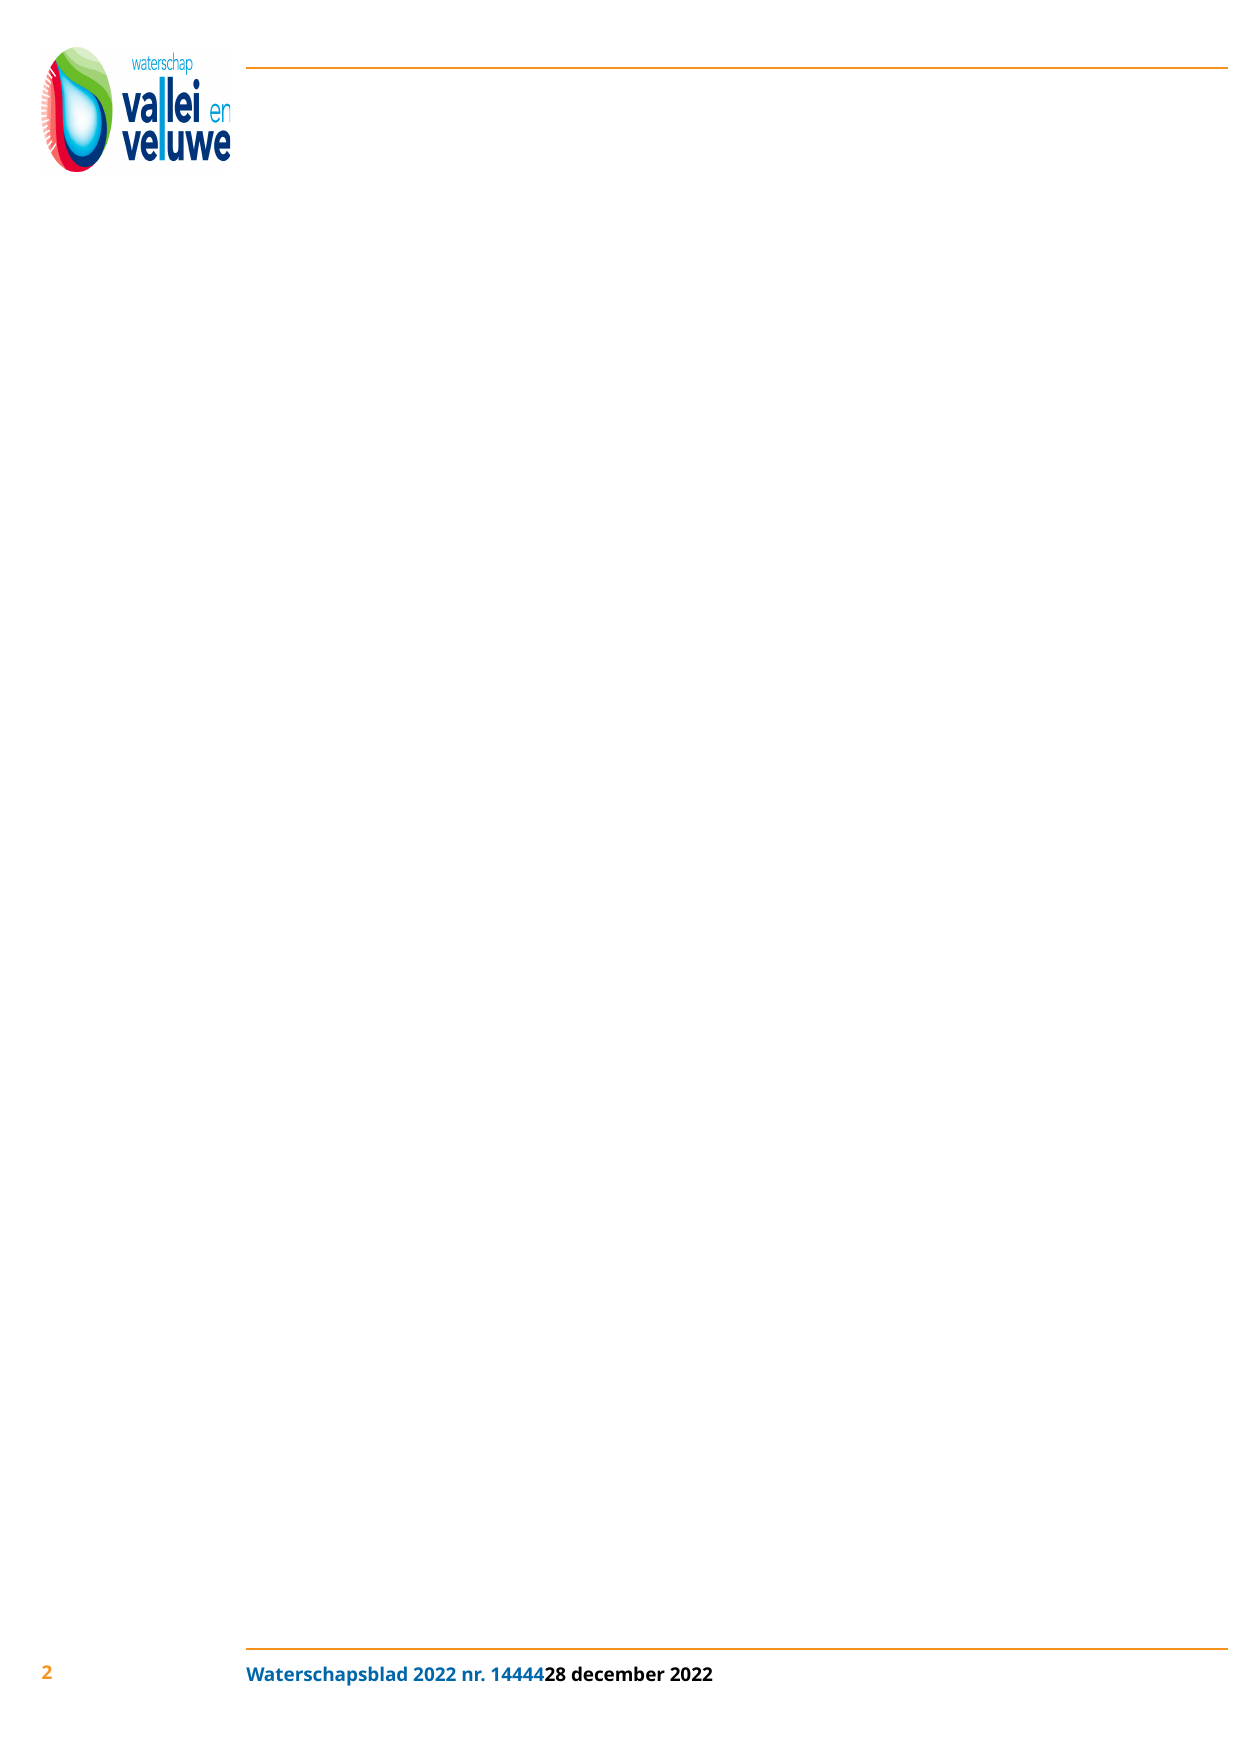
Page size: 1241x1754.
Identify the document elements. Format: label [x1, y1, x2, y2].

picture [41, 47, 231, 172]
